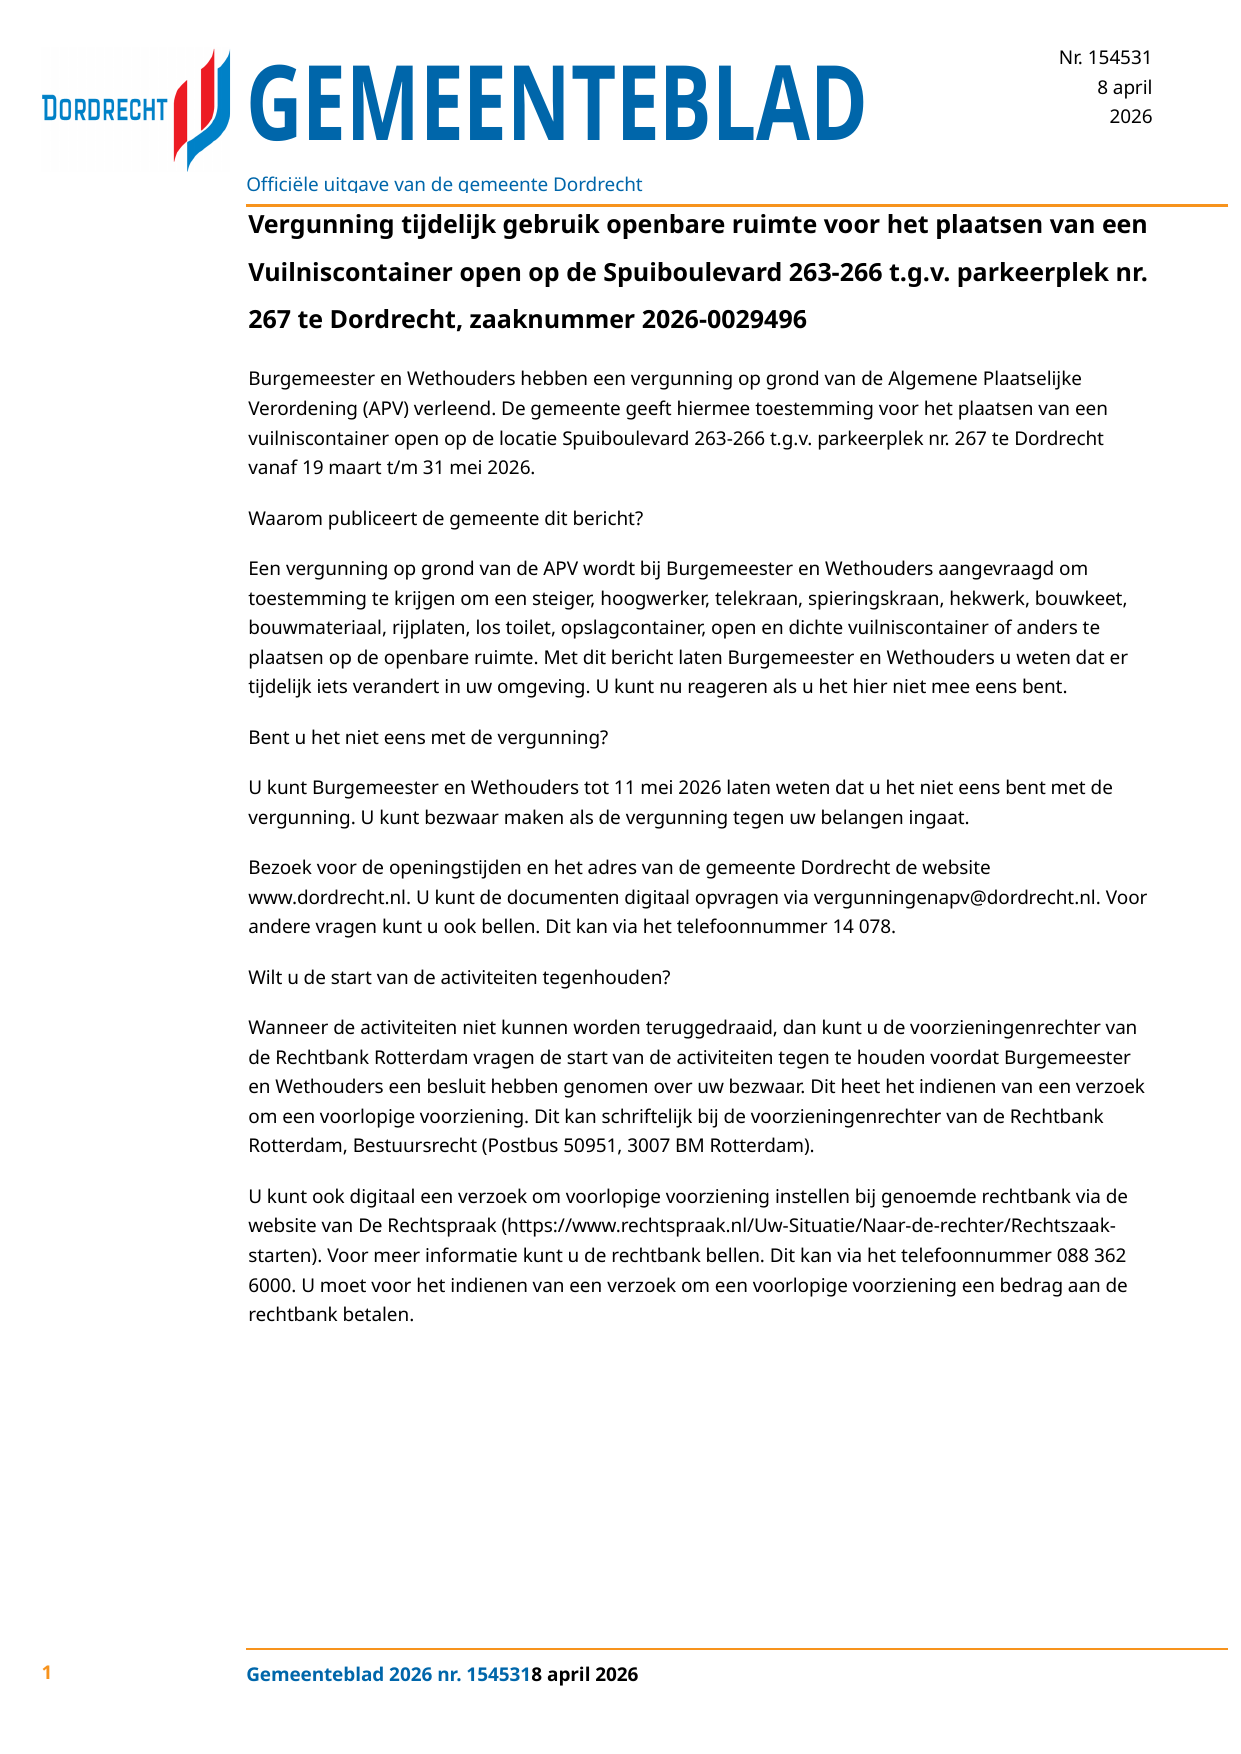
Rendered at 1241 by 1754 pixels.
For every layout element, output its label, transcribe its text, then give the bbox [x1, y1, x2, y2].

text Wanneer de activiteiten niet kunnen worden teruggedraaid, dan kunt u de voorzieningenrechter van de Rechtbank Rotterdam vragen de start van de activiteiten tegen te houden voordat Burgemeester en Wethouders een besluit hebben genomen over uw bezwaar. Dit heet het indienen van een verzoek om een voorlopige voorziening. Dit kan schriftelijk bij de voorzieningenrechter van de Rechtbank Rotterdam, Bestuursrecht (Postbus 50951, 3007 BM Rotterdam). [248, 1014, 1152, 1158]
text Waarom publiceert de gemeente dit bericht? [248, 505, 1152, 530]
text Bent u het niet eens met de vergunning? [248, 724, 1152, 749]
text Een vergunning op grond van de APV wordt bij Burgemeester en Wethouders aangevraagd om toestemming te krijgen om een steiger, hoogwerker, telekraan, spieringskraan, hekwerk, bouwkeet, bouwmateriaal, rijplaten, los toilet, opslagcontainer, open en dichte vuilniscontainer of anders te plaatsen op de openbare ruimte. Met dit bericht laten Burgemeester en Wethouders u weten dat er tijdelijk iets verandert in uw omgeving. U kunt nu reageren als u het hier niet mee eens bent. [248, 555, 1152, 699]
text Vergunning tijdelijk gebruik openbare ruimte voor het plaatsen van een Vuilniscontainer open op de Spuiboulevard 263-266 t.g.v. parkeerplek nr. 267 te Dordrecht, zaaknummer 2026-0029496 [248, 207, 1152, 336]
text U kunt Burgemeester en Wethouders tot 11 mei 2026 laten weten dat u het niet eens bent met de vergunning. U kunt bezwaar maken als de vergunning tegen uw belangen ingaat. [248, 774, 1152, 829]
text Bezoek voor de openingstijden en het adres van de gemeente Dordrecht de website www.dordrecht.nl. U kunt de documenten digitaal opvragen via vergunningenapv@dordrecht.nl. Voor andere vragen kunt u ook bellen. Dit kan via het telefoonnummer 14 078. [248, 854, 1152, 939]
picture [41, 47, 231, 172]
text Wilt u de start van de activiteiten tegenhouden? [248, 964, 1152, 989]
text U kunt ook digitaal een verzoek om voorlopige voorziening instellen bij genoemde rechtbank via de website van De Rechtspraak (https://www.rechtspraak.nl/Uw-Situatie/Naar-de-rechter/Rechtszaak-starten). Voor meer informatie kunt u de rechtbank bellen. Dit kan via het telefoonnummer 088 362 6000. U moet voor het indienen van een verzoek om een voorlopige voorziening een bedrag aan de rechtbank betalen. [248, 1183, 1152, 1327]
text Burgemeester en Wethouders hebben een vergunning op grond van de Algemene Plaatselijke Verordening (APV) verleend. De gemeente geeft hiermee toestemming voor het plaatsen van een vuilniscontainer open op de locatie Spuiboulevard 263-266 t.g.v. parkeerplek nr. 267 te Dordrecht vanaf 19 maart t/m 31 mei 2026. [248, 366, 1152, 480]
